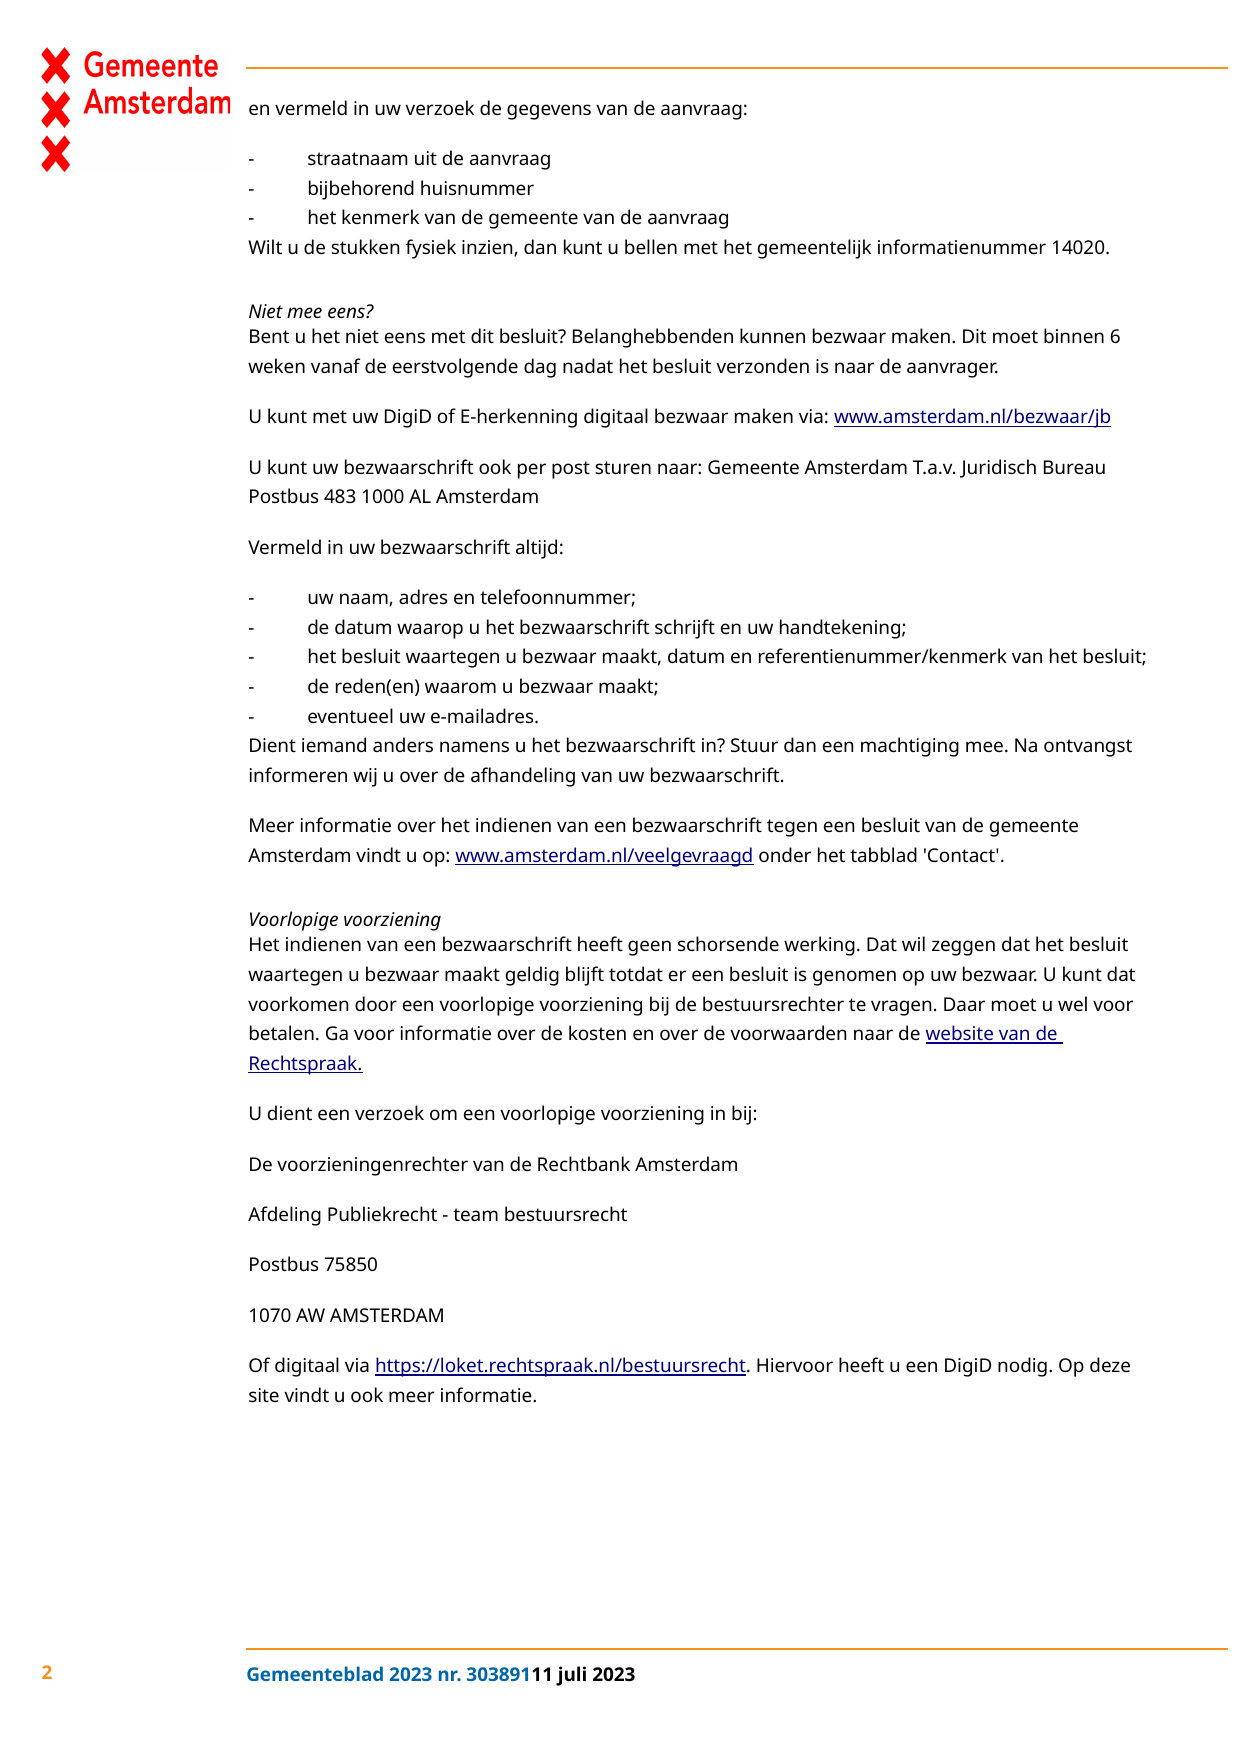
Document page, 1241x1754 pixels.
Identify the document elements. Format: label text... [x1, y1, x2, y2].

text Postbus 75850 [248, 1252, 1152, 1277]
text Vermeld in uw bezwaarschrift altijd: [248, 534, 1152, 560]
text De voorzieningenrechter van de Rechtbank Amsterdam [248, 1151, 1152, 1177]
text U dient een verzoek om een voorlopige voorziening in bij: [248, 1100, 1152, 1126]
list de reden(en) waarom u bezwaar maakt; [248, 673, 1152, 699]
list straatnaam uit de aanvraag [248, 145, 1152, 171]
text Dient iemand anders namens u het bezwaarschrift in? Stuur dan een machtiging mee. Na ontvangst informeren wij u over de afhandeling van uw bezwaarschrift. [248, 732, 1152, 788]
list het besluit waartegen u bezwaar maakt, datum en referentienummer/kenmerk van het besluit; [248, 644, 1152, 669]
list het kenmerk van de gemeente van de aanvraag [248, 204, 1152, 230]
text Het indienen van een bezwaarschrift heeft geen schorsende werking. Dat wil zeggen dat het besluit waartegen u bezwaar maakt geldig blijft totdat er een besluit is genomen op uw bezwaar. U kunt dat voorkomen door een voorlopige voorziening bij de bestuursrechter te vragen. Daar moet u wel voor betalen. Ga voor informatie over de kosten en over de voorwaarden naar de website van de Rechtspraak. [248, 932, 1152, 1076]
text Of digitaal via https://loket.rechtspraak.nl/bestuursrecht. Hiervoor heeft u een DigiD nodig. Op deze site vindt u ook meer informatie. [248, 1352, 1152, 1408]
text en vermeld in uw verzoek de gegevens van de aanvraag: [248, 95, 1152, 121]
text U kunt met uw DigiD of E-herkenning digitaal bezwaar maken via: www.amsterdam.nl/bezwaar/jb [248, 404, 1152, 429]
text Niet mee eens? [248, 298, 1152, 324]
list uw naam, adres en telefoonnummer; [248, 584, 1152, 610]
text Voorlopige voorziening [248, 906, 1152, 932]
list de datum waarop u het bezwaarschrift schrijft en uw handtekening; [248, 614, 1152, 640]
text Afdeling Publiekrecht - team bestuursrecht [248, 1201, 1152, 1227]
list bijbehorend huisnummer [248, 175, 1152, 201]
text Wilt u de stukken fysiek inzien, dan kunt u bellen met het gemeentelijk informatienummer 14020. [248, 234, 1152, 260]
list eventueel uw e-mailadres. [248, 703, 1152, 728]
text Bent u het niet eens met dit besluit? Belanghebbenden kunnen bezwaar maken. Dit moet binnen 6 weken vanaf de eerstvolgende dag nadat het besluit verzonden is naar de aanvrager. [248, 324, 1152, 379]
text 1070 AW AMSTERDAM [248, 1302, 1152, 1328]
text Meer informatie over het indienen van een bezwaarschrift tegen een besluit van de gemeente Amsterdam vindt u op: www.amsterdam.nl/veelgevraagd onder het tabblad 'Contact'. [248, 812, 1152, 868]
text U kunt uw bezwaarschrift ook per post sturen naar: Gemeente Amsterdam T.a.v. Juridisch Bureau Postbus 483 1000 AL Amsterdam [248, 454, 1152, 509]
picture [41, 47, 231, 172]
